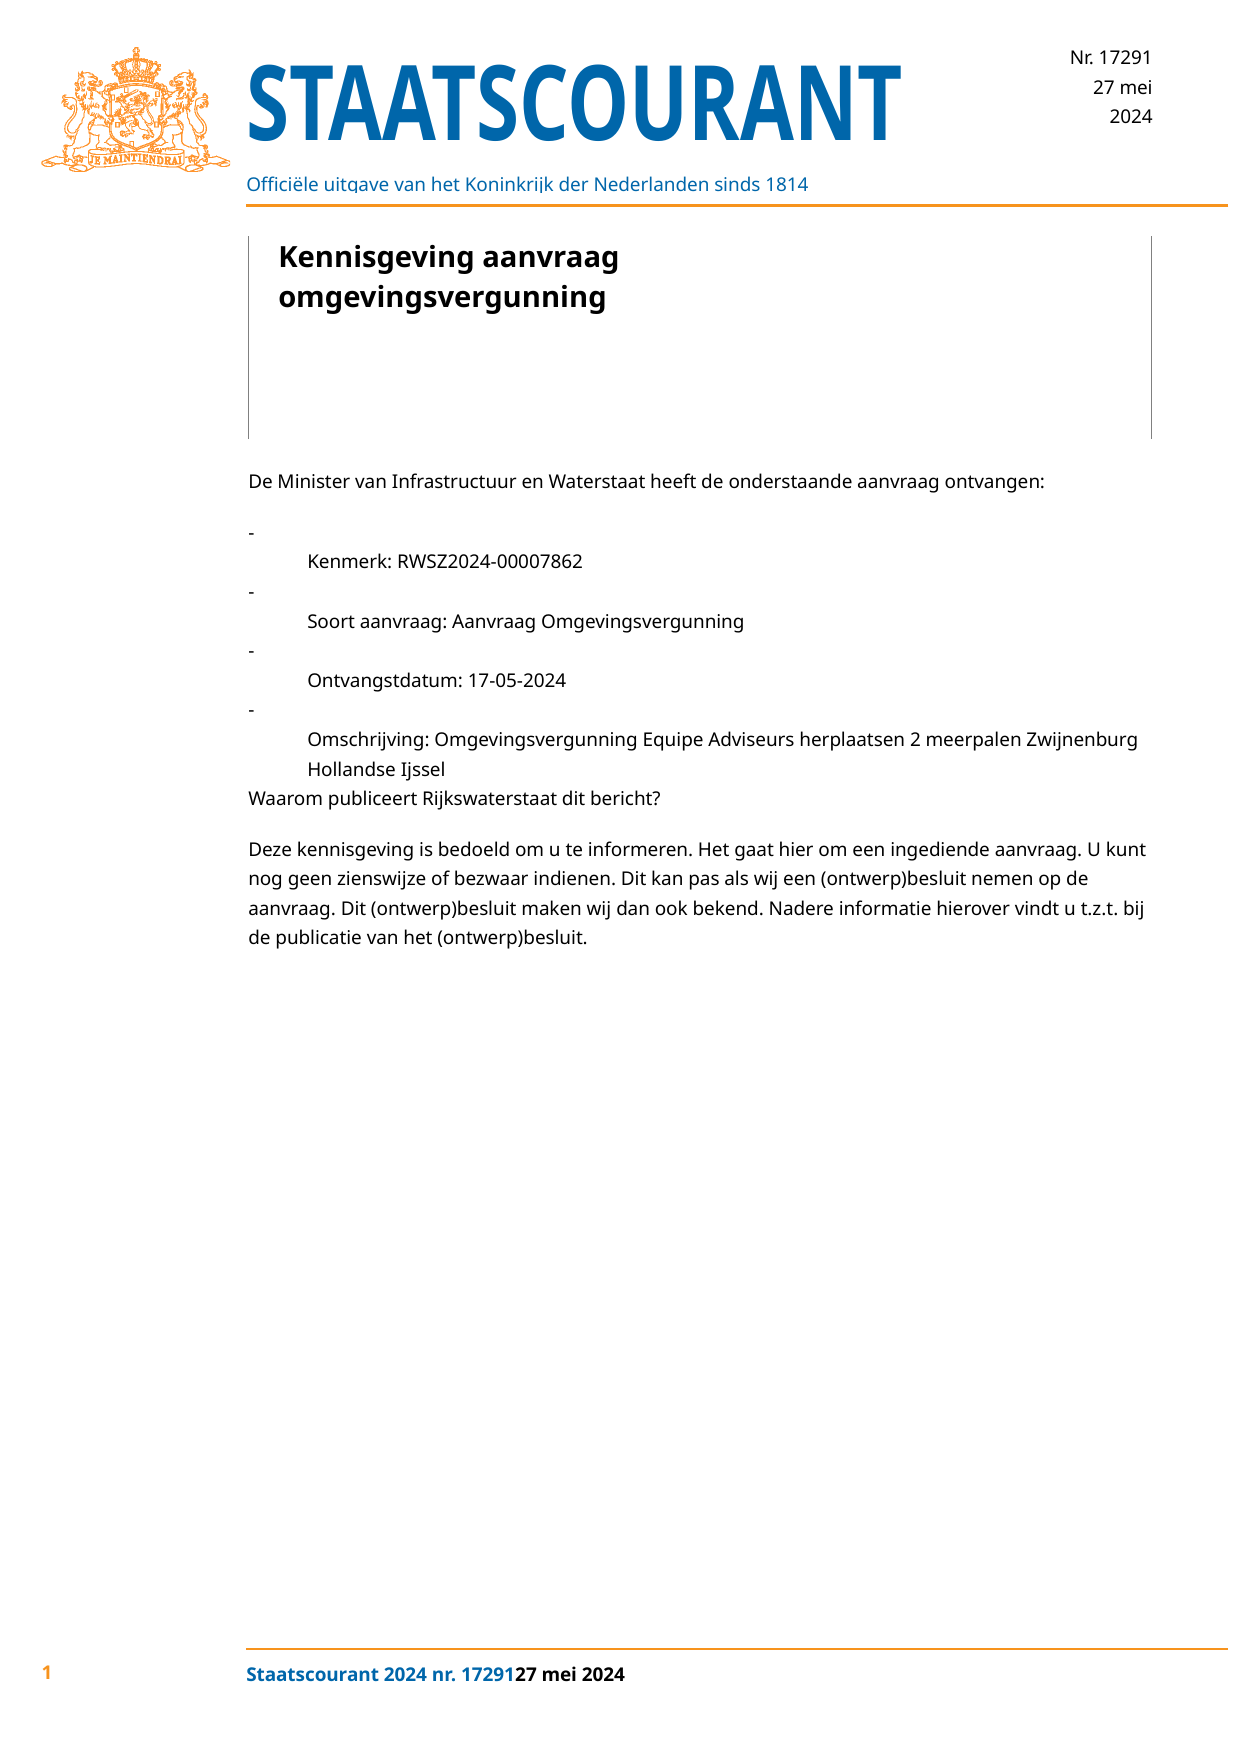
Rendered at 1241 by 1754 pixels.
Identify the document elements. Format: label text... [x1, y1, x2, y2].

picture [41, 47, 231, 172]
list Ontvangstdatum: 17-05-2024 [248, 667, 1152, 693]
picture [912, 236, 1090, 414]
table_header [1090, 236, 1151, 413]
list Soort aanvraag: Aanvraag Omgevingsvergunning [248, 608, 1152, 633]
list Omschrijving: Omgevingsvergunning Equipe Adviseurs herplaatsen 2 meerpalen Zwijnenburg Hollandse Ijssel [248, 726, 1152, 781]
text Deze kennisgeving is bedoeld om u te informeren. Het gaat hier om een ingediende aanvraag. U kunt nog geen zienswijze of bezwaar indienen. Dit kan pas als wij een (ontwerp)besluit nemen op de aanvraag. Dit (ontwerp)besluit maken wij dan ook bekend. Nadere informatie hierover vindt u t.z.t. bij de publicatie van het (ontwerp)besluit. [248, 836, 1152, 950]
table_header [850, 414, 1151, 439]
list Kenmerk: RWSZ2024-00007862 [248, 549, 1152, 574]
text Waarom publiceert Rijkswaterstaat dit bericht? [248, 785, 1152, 811]
text De Minister van Infrastructuur en Waterstaat heeft de onderstaande aanvraag ontvangen: [248, 469, 1152, 494]
table_header Kennisgeving aanvraag omgevingsvergunning [249, 236, 850, 439]
table_header [850, 236, 912, 413]
